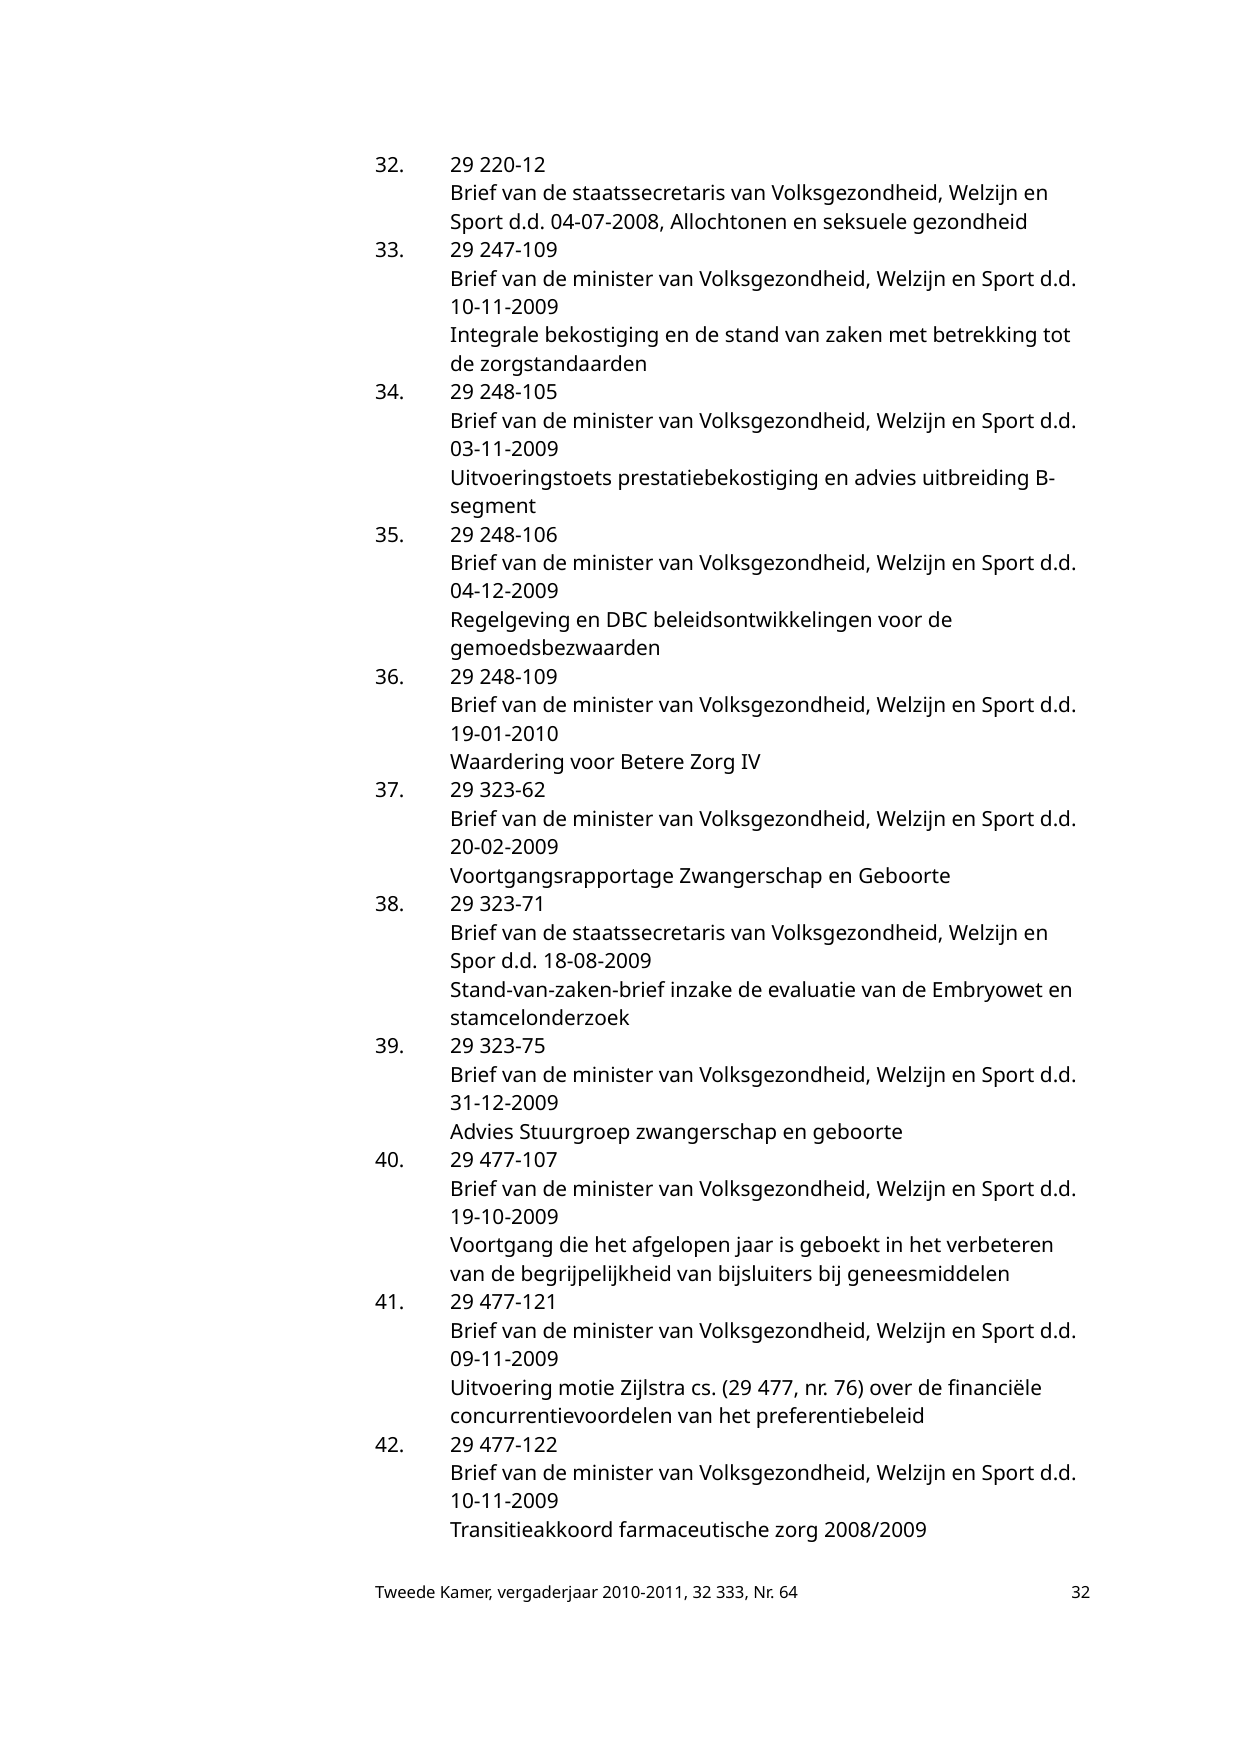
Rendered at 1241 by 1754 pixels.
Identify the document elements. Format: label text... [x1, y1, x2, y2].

list 29 477-107 [375, 1145, 1090, 1174]
list Brief van de minister van Volksgezondheid, Welzijn en Sport d.d. 04-12-2009 [375, 548, 1090, 605]
list Integrale bekostiging en de stand van zaken met betrekking tot de zorgstandaarden [375, 321, 1090, 377]
list 29 323-71 [375, 889, 1090, 918]
list Brief van de minister van Volksgezondheid, Welzijn en Sport d.d. 20-02-2009 [375, 804, 1090, 861]
list 29 248-106 [375, 520, 1090, 548]
list Brief van de minister van Volksgezondheid, Welzijn en Sport d.d. 09-11-2009 [375, 1316, 1090, 1373]
list Uitvoering motie Zijlstra cs. (29 477, nr. 76) over de financiële concurrentievoordelen van het preferentiebeleid [375, 1373, 1090, 1430]
list 29 477-122 [375, 1430, 1090, 1458]
list Stand-van-zaken-brief inzake de evaluatie van de Embryowet en stamcelonderzoek [375, 975, 1090, 1032]
list Voortgangsrapportage Zwangerschap en Geboorte [375, 861, 1090, 889]
list Brief van de minister van Volksgezondheid, Welzijn en Sport d.d. 10-11-2009 [375, 264, 1090, 321]
list Voortgang die het afgelopen jaar is geboekt in het verbeteren van de begrijpelijkheid van bijsluiters bij geneesmiddelen [375, 1231, 1090, 1287]
list 29 323-75 [375, 1032, 1090, 1060]
list Waardering voor Betere Zorg IV [375, 747, 1090, 776]
list Brief van de staatssecretaris van Volksgezondheid, Welzijn en Spor d.d. 18-08-2009 [375, 918, 1090, 975]
list Transitieakkoord farmaceutische zorg 2008/2009 [375, 1515, 1090, 1543]
list Brief van de minister van Volksgezondheid, Welzijn en Sport d.d. 03-11-2009 [375, 406, 1090, 463]
list Brief van de minister van Volksgezondheid, Welzijn en Sport d.d. 10-11-2009 [375, 1458, 1090, 1515]
list 29 220-12 [375, 150, 1090, 178]
list Brief van de minister van Volksgezondheid, Welzijn en Sport d.d. 19-01-2010 [375, 690, 1090, 747]
list 29 248-109 [375, 662, 1090, 690]
list Brief van de minister van Volksgezondheid, Welzijn en Sport d.d. 19-10-2009 [375, 1174, 1090, 1231]
list Advies Stuurgroep zwangerschap en geboorte [375, 1117, 1090, 1145]
list Uitvoeringstoets prestatiebekostiging en advies uitbreiding B-segment [375, 463, 1090, 520]
list 29 247-109 [375, 235, 1090, 264]
list Brief van de staatssecretaris van Volksgezondheid, Welzijn en Sport d.d. 04-07-2008, Allochtonen en seksuele gezondheid [375, 178, 1090, 235]
list 29 248-105 [375, 377, 1090, 406]
list 29 323-62 [375, 776, 1090, 804]
list 29 477-121 [375, 1287, 1090, 1316]
list Regelgeving en DBC beleidsontwikkelingen voor de gemoedsbezwaarden [375, 605, 1090, 662]
list Brief van de minister van Volksgezondheid, Welzijn en Sport d.d. 31-12-2009 [375, 1060, 1090, 1117]
